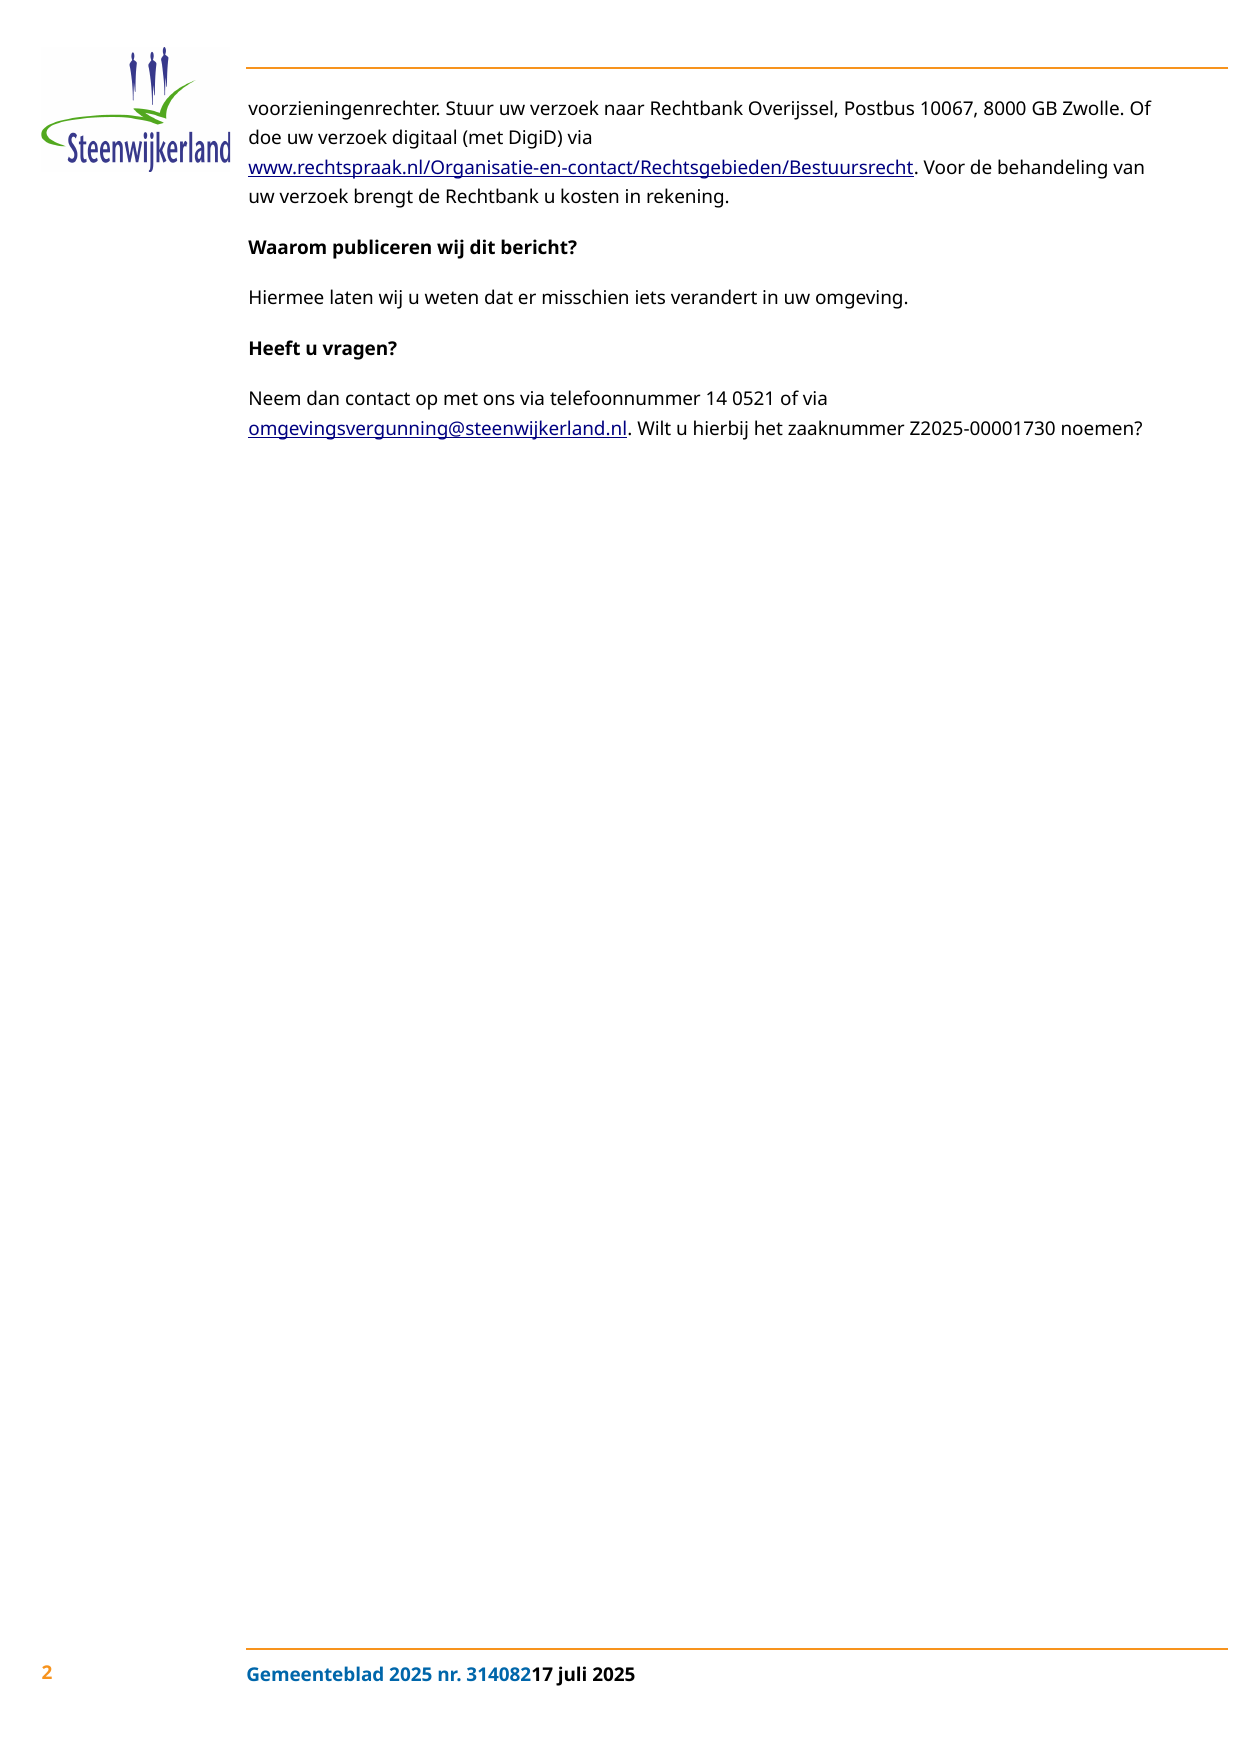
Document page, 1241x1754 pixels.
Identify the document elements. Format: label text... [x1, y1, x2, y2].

text Hiermee laten wij u weten dat er misschien iets verandert in uw omgeving. [248, 284, 1152, 310]
text voorzieningenrechter. Stuur uw verzoek naar Rechtbank Overijssel, Postbus 10067, 8000 GB Zwolle. Of doe uw verzoek digitaal (met DigiD) via www.rechtspraak.nl/Organisatie-en-contact/Rechtsgebieden/Bestuursrecht. Voor de behandeling van uw verzoek brengt de Rechtbank u kosten in rekening. [248, 95, 1152, 209]
picture [41, 47, 231, 172]
text Heeft u vragen? [248, 335, 1152, 361]
text Neem dan contact op met ons via telefoonnummer 14 0521 of via omgevingsvergunning@steenwijkerland.nl. Wilt u hierbij het zaaknummer Z2025-00001730 noemen? [248, 385, 1152, 441]
text Waarom publiceren wij dit bericht? [248, 234, 1152, 260]
